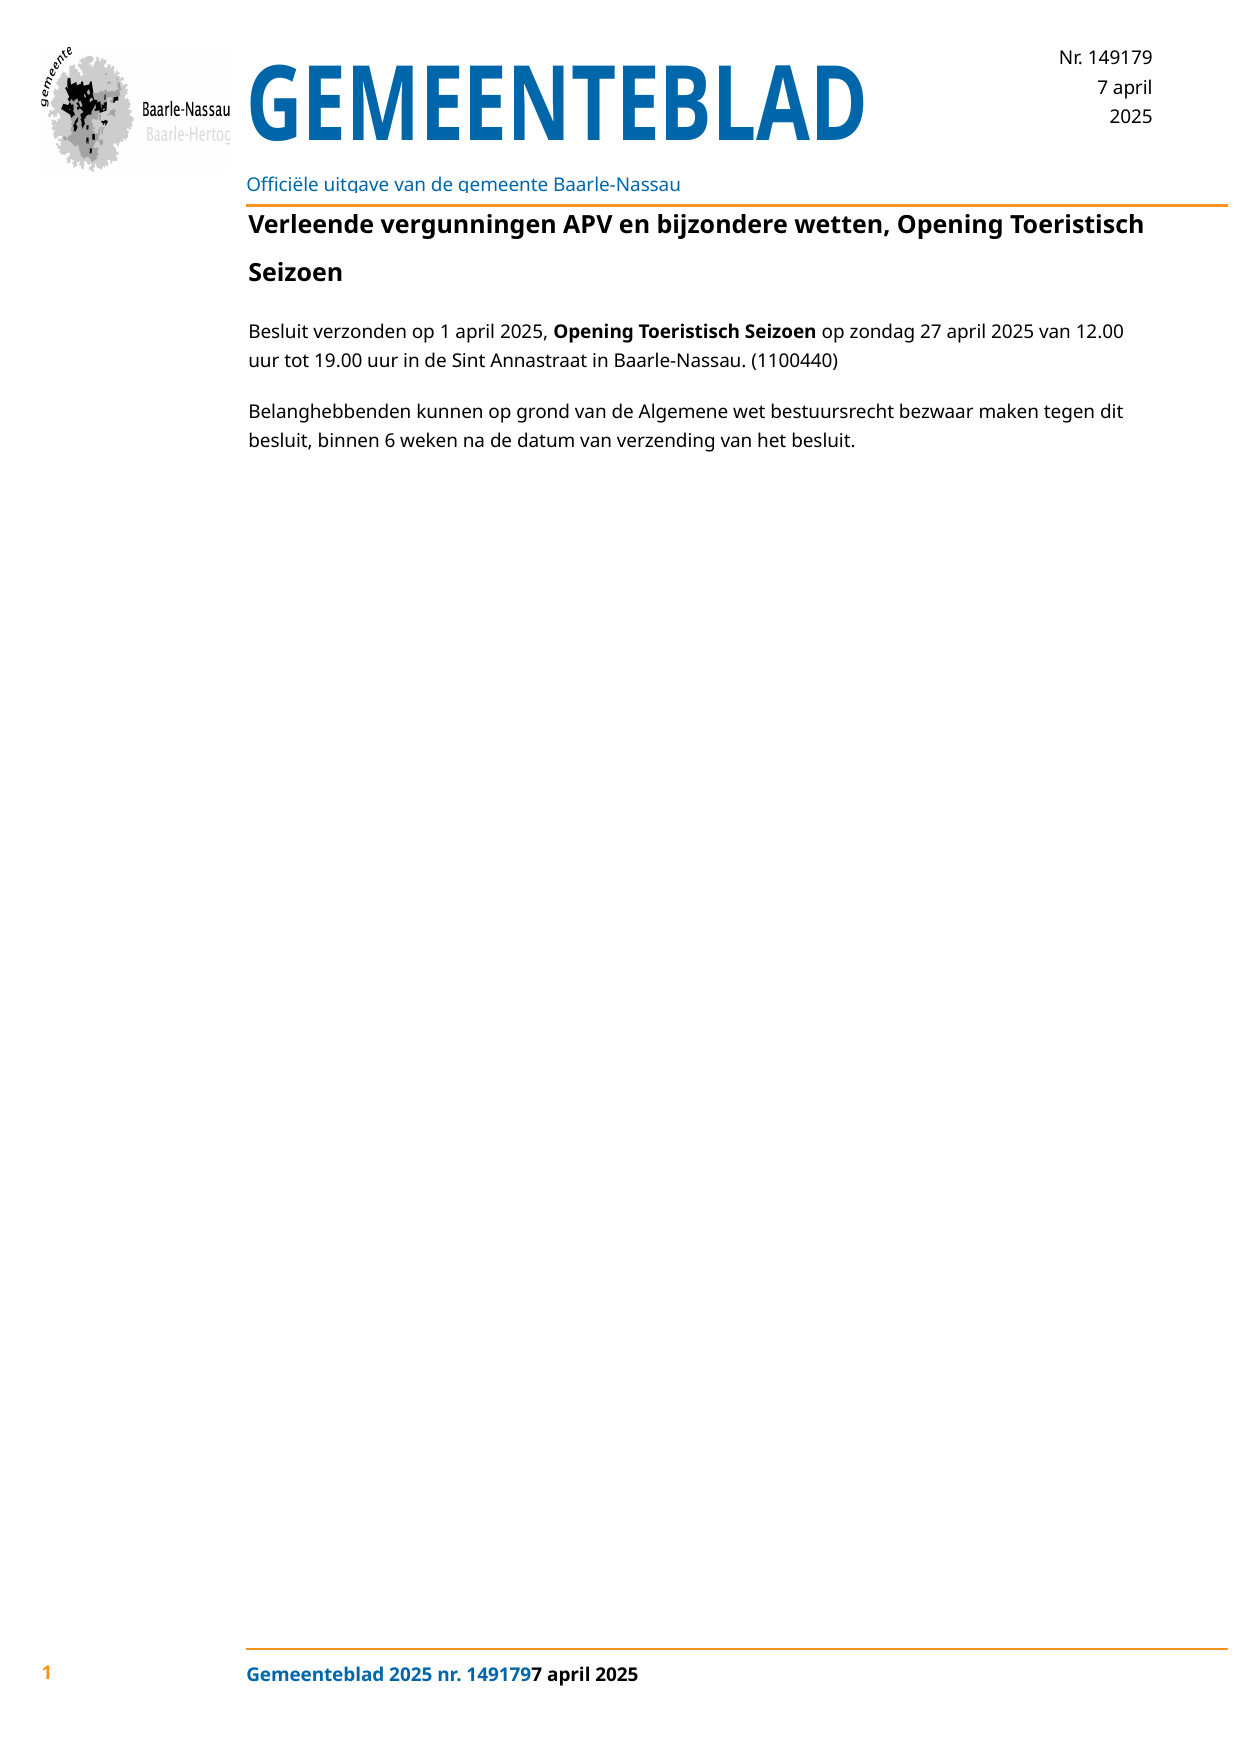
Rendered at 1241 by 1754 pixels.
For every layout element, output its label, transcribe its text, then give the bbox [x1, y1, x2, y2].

text Belanghebbenden kunnen op grond van de Algemene wet bestuursrecht bezwaar maken tegen dit besluit, binnen 6 weken na de datum van verzending van het besluit. [248, 398, 1152, 453]
text Besluit verzonden op 1 april 2025, Opening Toeristisch Seizoen op zondag 27 april 2025 van 12.00 uur tot 19.00 uur in de Sint Annastraat in Baarle-Nassau. (1100440) [248, 318, 1152, 373]
picture [41, 47, 231, 172]
text Verleende vergunningen APV en bijzondere wetten, Opening Toeristisch Seizoen [248, 207, 1152, 288]
